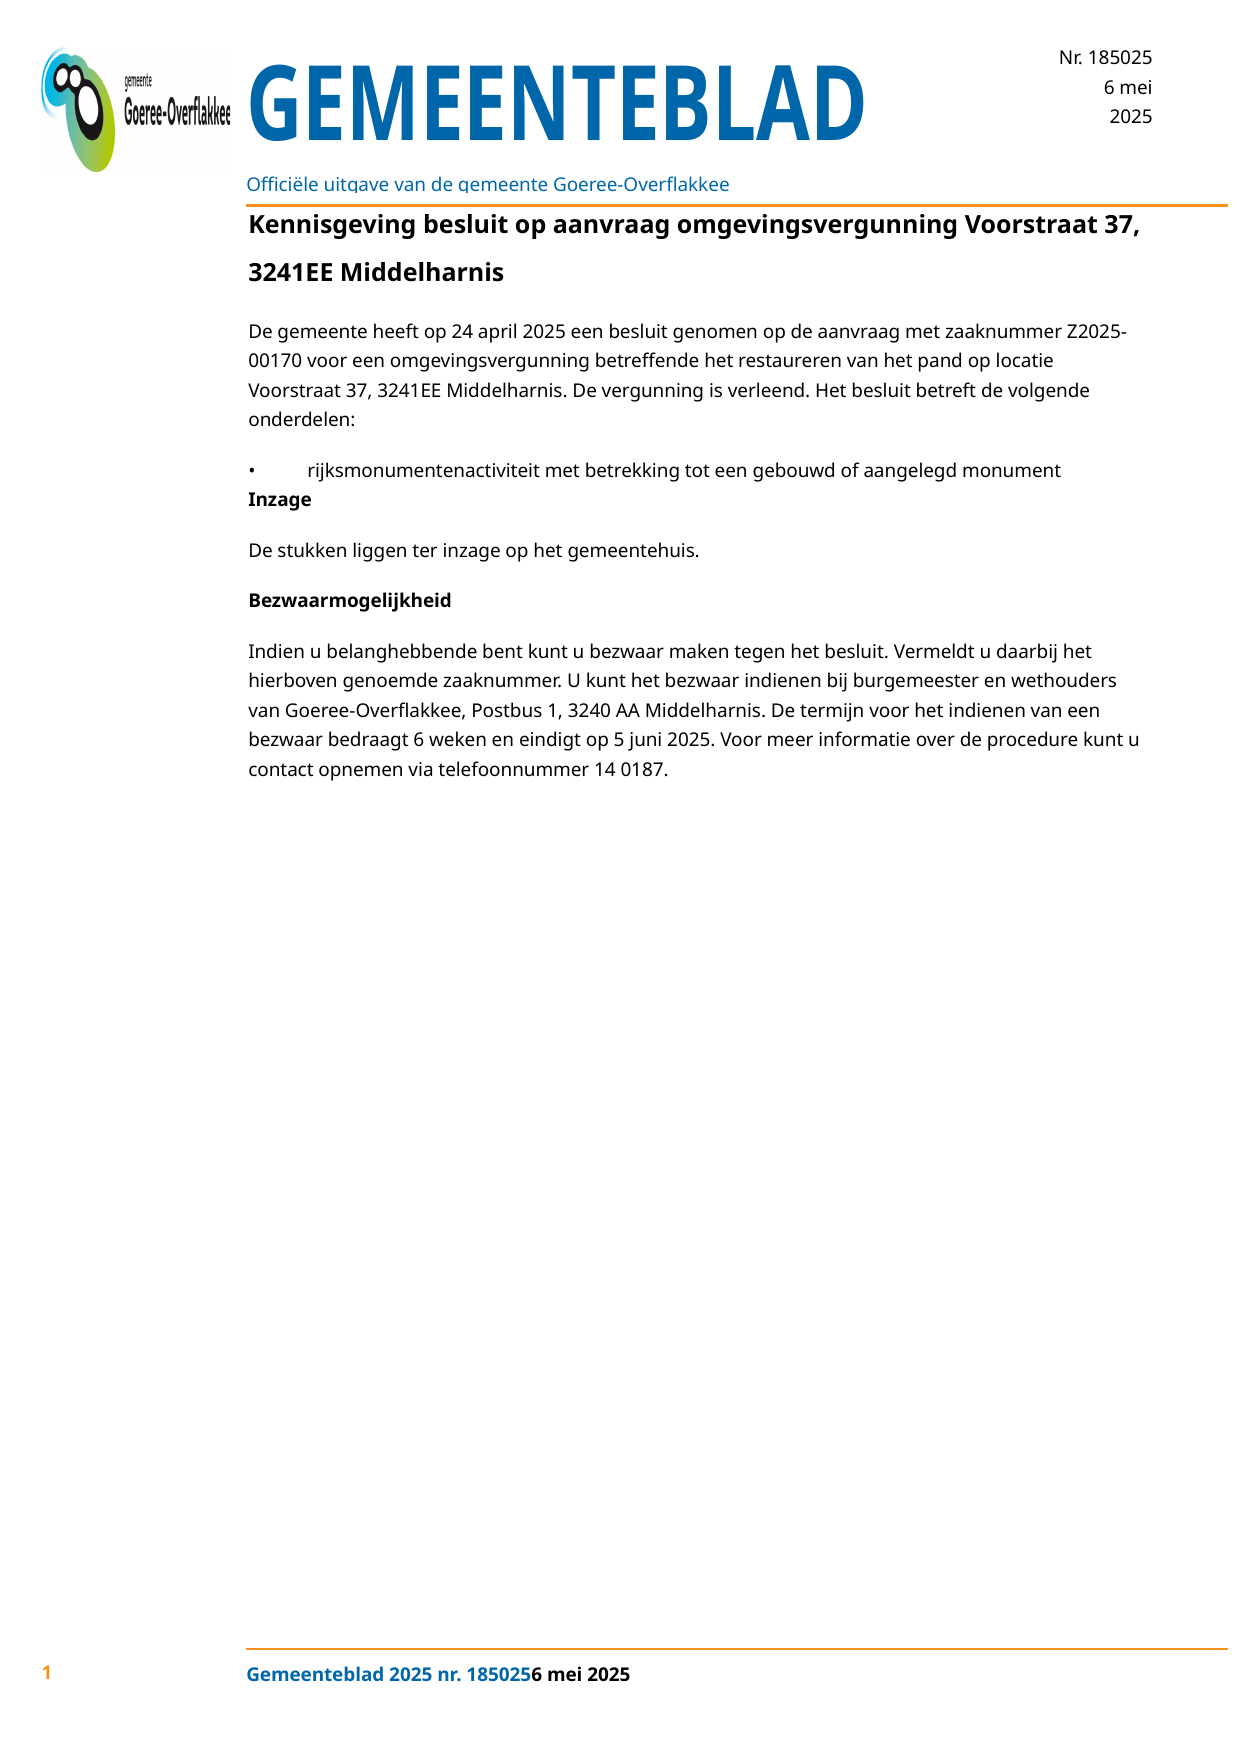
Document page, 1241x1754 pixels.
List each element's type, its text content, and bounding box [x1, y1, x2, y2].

text Bezwaarmogelijkheid [248, 587, 1152, 613]
text De stukken liggen ter inzage op het gemeentehuis. [248, 537, 1152, 563]
text Kennisgeving besluit op aanvraag omgevingsvergunning Voorstraat 37, 3241EE Middelharnis [248, 207, 1152, 288]
text Indien u belanghebbende bent kunt u bezwaar maken tegen het besluit. Vermeldt u daarbij het hierboven genoemde zaaknummer. U kunt het bezwaar indienen bij burgemeester en wethouders van Goeree-Overflakkee, Postbus 1, 3240 AA Middelharnis. De termijn voor het indienen van een bezwaar bedraagt 6 weken en eindigt op 5 juni 2025. Voor meer informatie over de procedure kunt u contact opnemen via telefoonnummer 14 0187. [248, 638, 1152, 782]
text De gemeente heeft op 24 april 2025 een besluit genomen op de aanvraag met zaaknummer Z2025-00170 voor een omgevingsvergunning betreffende het restaureren van het pand op locatie Voorstraat 37, 3241EE Middelharnis. De vergunning is verleend. Het besluit betreft de volgende onderdelen: [248, 318, 1152, 432]
list rijksmonumentenactiviteit met betrekking tot een gebouwd of aangelegd monument [248, 457, 1152, 483]
text Inzage [248, 487, 1152, 512]
picture [41, 47, 231, 172]
